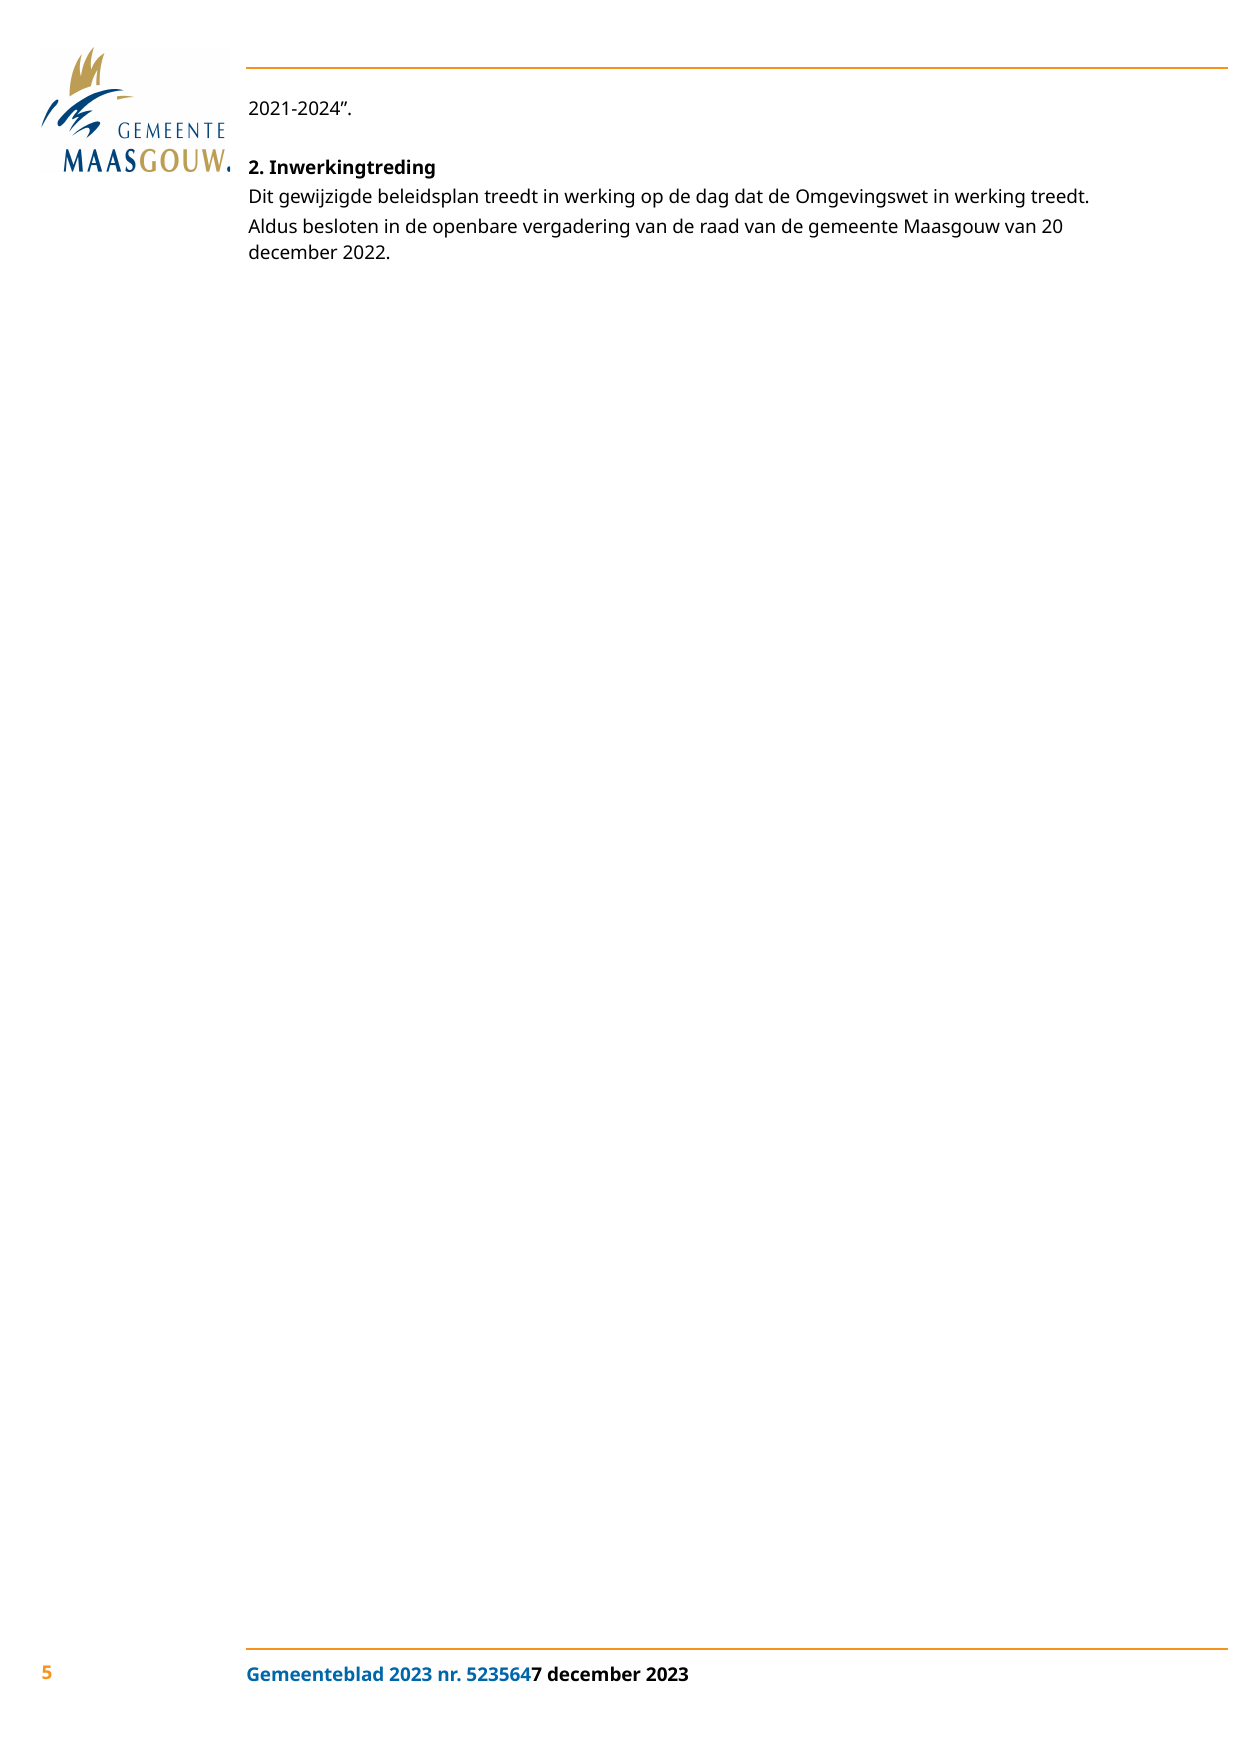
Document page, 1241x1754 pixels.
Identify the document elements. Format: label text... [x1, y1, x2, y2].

picture [41, 47, 231, 172]
text 2. Inwerkingtreding [248, 154, 1152, 180]
text 2021-2024”. [248, 95, 1152, 121]
text Dit gewijzigde beleidsplan treedt in werking op de dag dat de Omgevingswet in werking treedt. [248, 183, 1152, 209]
text Aldus besloten in de openbare vergadering van de raad van de gemeente Maasgouw van 20 december 2022. [248, 213, 1152, 264]
